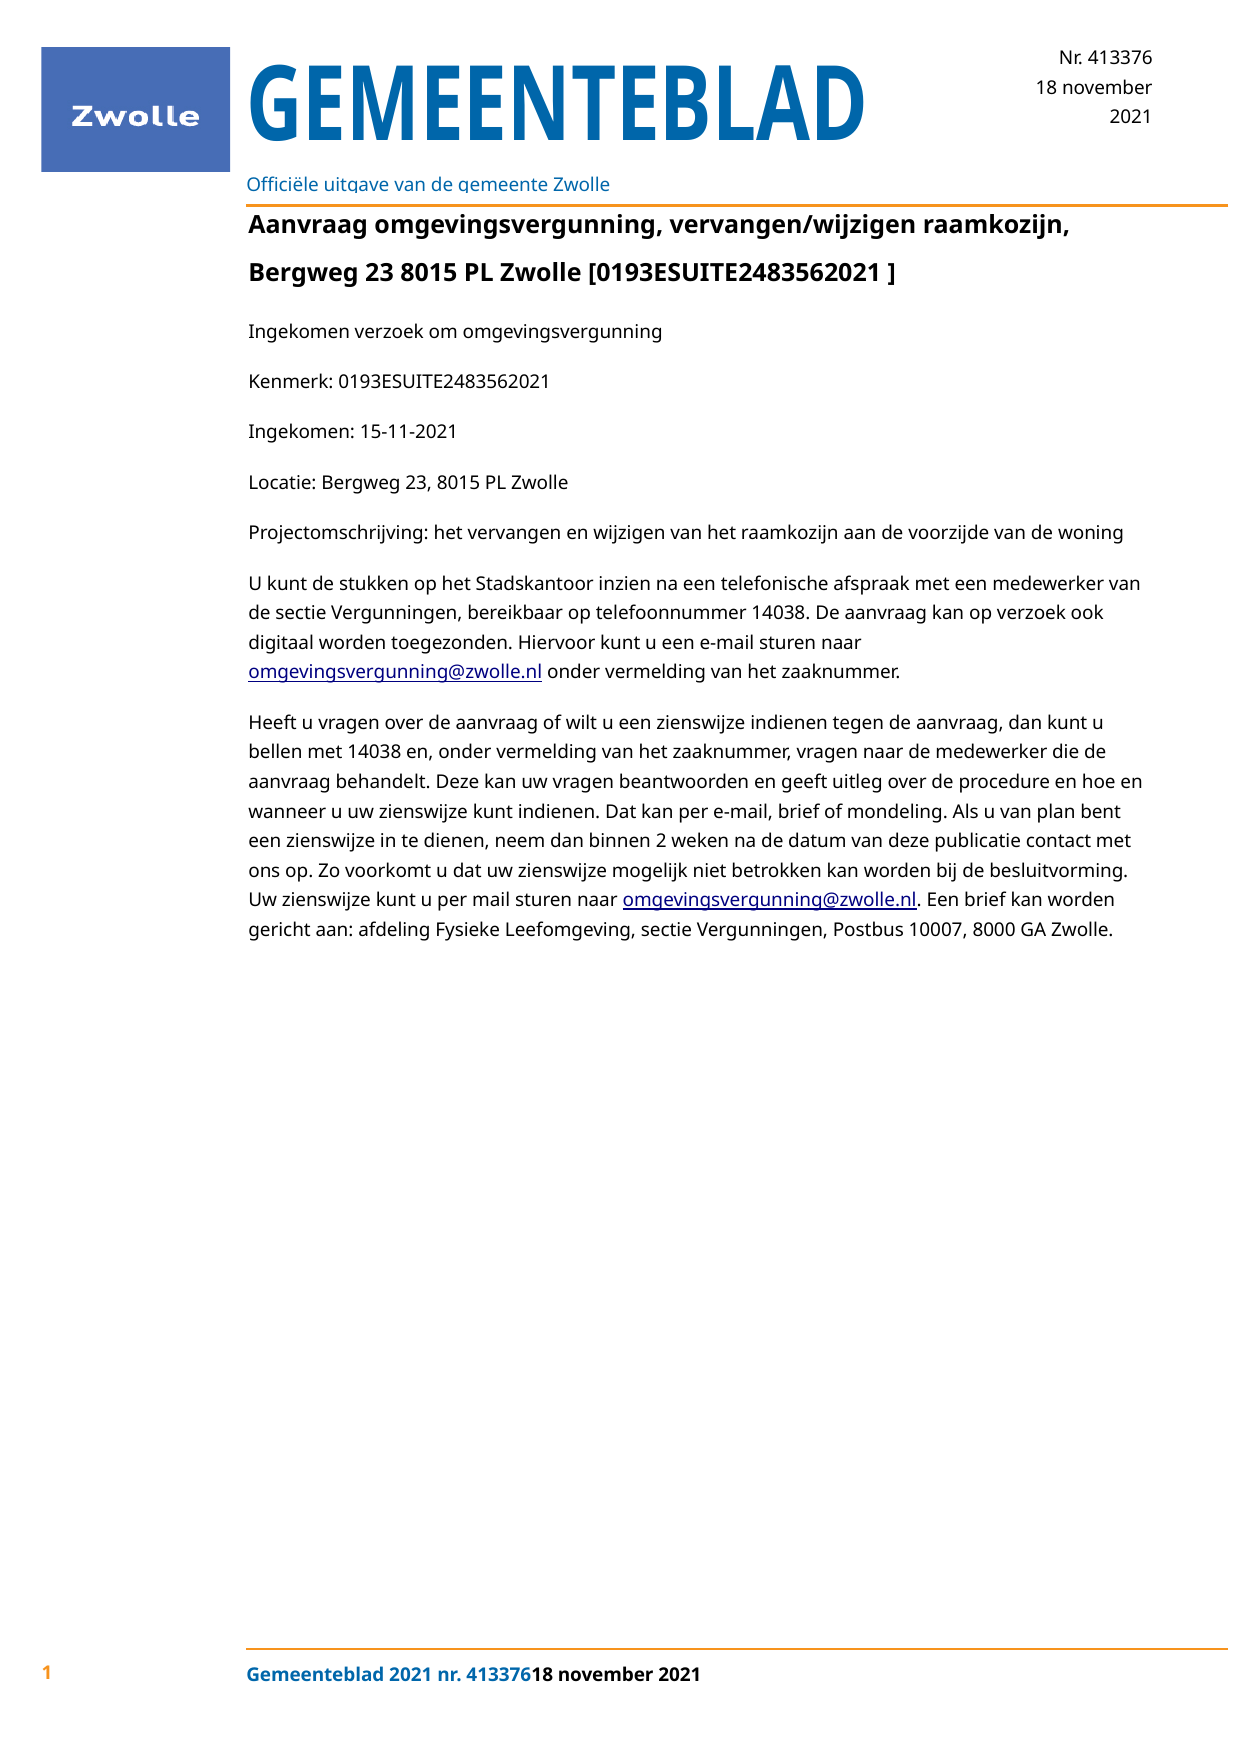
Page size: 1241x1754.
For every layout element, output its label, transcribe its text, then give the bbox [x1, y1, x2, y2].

text Projectomschrijving: het vervangen en wijzigen van het raamkozijn aan de voorzijde van de woning [248, 519, 1152, 545]
text Ingekomen verzoek om omgevingsvergunning [248, 318, 1152, 344]
text U kunt de stukken op het Stadskantoor inzien na een telefonische afspraak met een medewerker van de sectie Vergunningen, bereikbaar op telefoonnummer 14038. De aanvraag kan op verzoek ook digitaal worden toegezonden. Hiervoor kunt u een e-mail sturen naar omgevingsvergunning@zwolle.nl onder vermelding van het zaaknummer. [248, 570, 1152, 684]
text Heeft u vragen over de aanvraag of wilt u een zienswijze indienen tegen de aanvraag, dan kunt u bellen met 14038 en, onder vermelding van het zaaknummer, vragen naar de medewerker die de aanvraag behandelt. Deze kan uw vragen beantwoorden en geeft uitleg over de procedure en hoe en wanneer u uw zienswijze kunt indienen. Dat kan per e-mail, brief of mondeling. Als u van plan bent een zienswijze in te dienen, neem dan binnen 2 weken na de datum van deze publicatie contact met ons op. Zo voorkomt u dat uw zienswijze mogelijk niet betrokken kan worden bij de besluitvorming. Uw zienswijze kunt u per mail sturen naar omgevingsvergunning@zwolle.nl. Een brief kan worden gericht aan: afdeling Fysieke Leefomgeving, sectie Vergunningen, Postbus 10007, 8000 GA Zwolle. [248, 709, 1152, 942]
text Aanvraag omgevingsvergunning, vervangen/wijzigen raamkozijn, Bergweg 23 8015 PL Zwolle [0193ESUITE2483562021 ] [248, 207, 1152, 288]
text Kenmerk: 0193ESUITE2483562021 [248, 368, 1152, 394]
text Locatie: Bergweg 23, 8015 PL Zwolle [248, 469, 1152, 495]
picture [41, 47, 231, 172]
text Ingekomen: 15-11-2021 [248, 419, 1152, 444]
